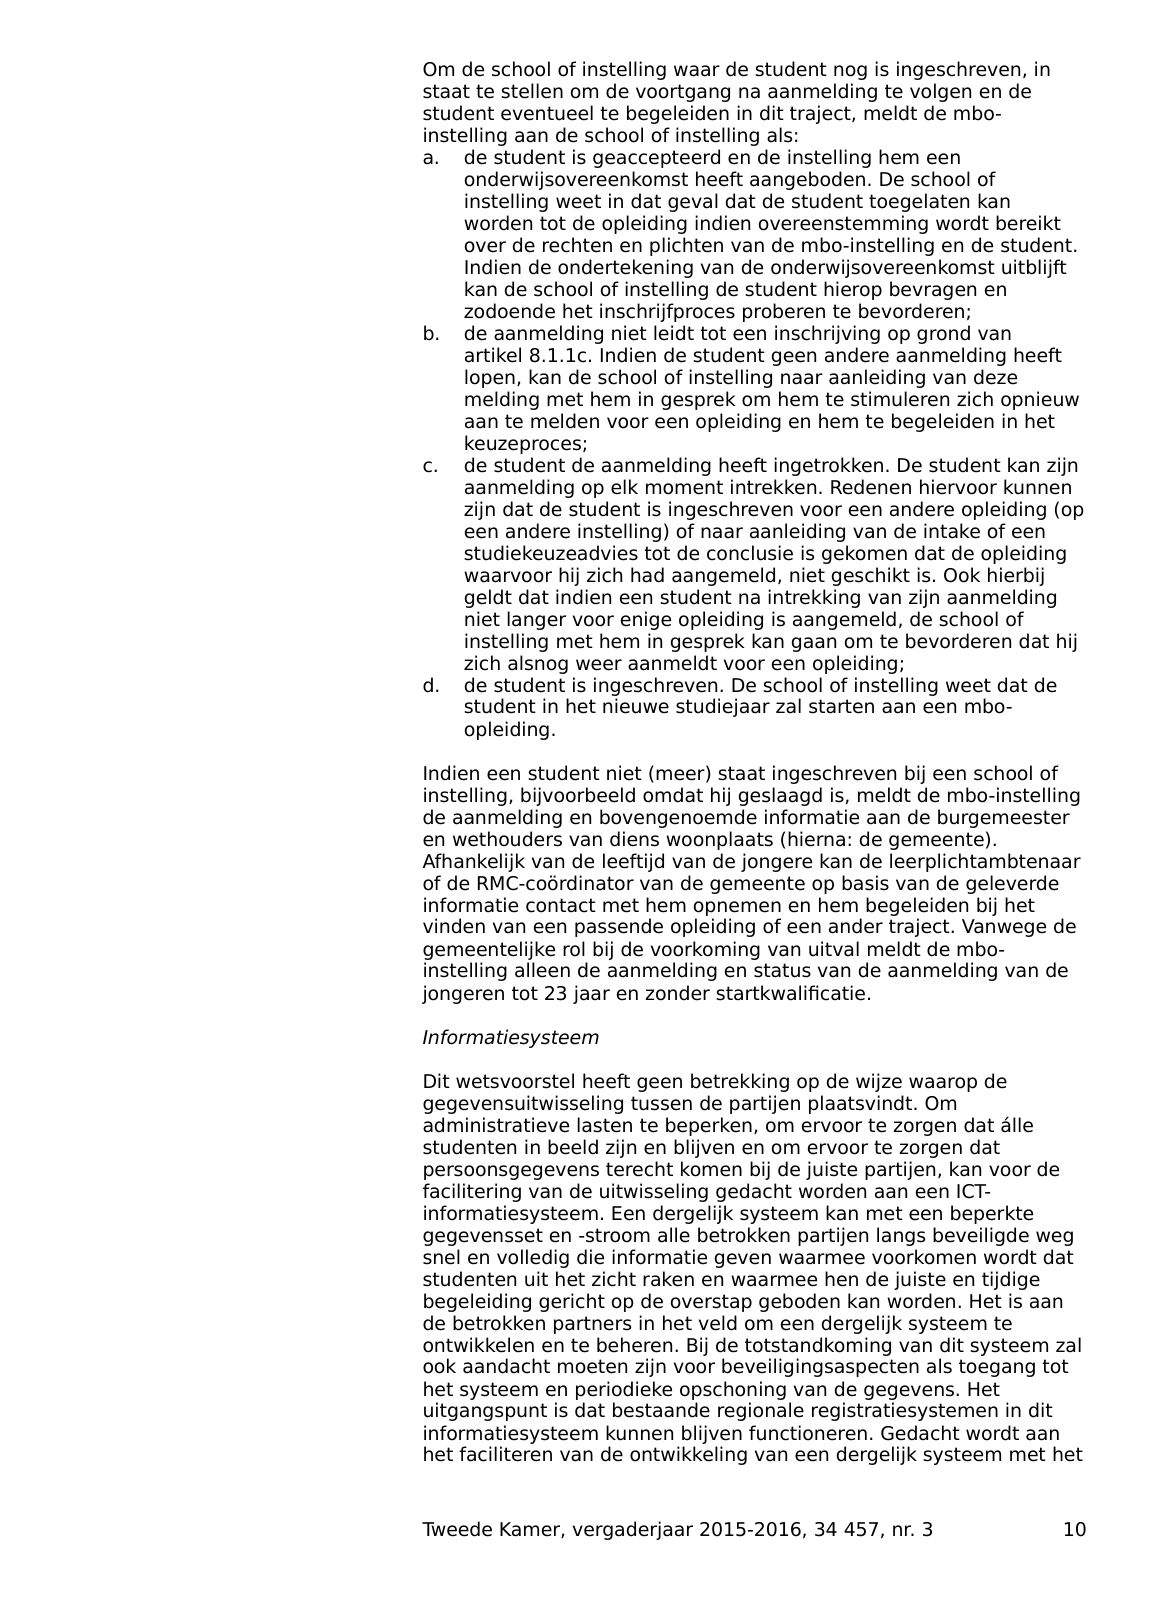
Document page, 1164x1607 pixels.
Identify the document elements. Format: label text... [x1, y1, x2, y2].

text b. de aanmelding niet leidt tot een inschrijving op grond van artikel 8.1.1c. Indien de student geen andere aanmelding heeft lopen, kan de school of instelling naar aanleiding van deze melding met hem in gesprek om hem te stimuleren zich opnieuw aan te melden voor een opleiding en hem te begeleiden in het keuzeproces; [422, 323, 1087, 455]
text Om de school of instelling waar de student nog is ingeschreven, in staat te stellen om de voortgang na aanmelding te volgen en de student eventueel te begeleiden in dit traject, meldt de mbo-instelling aan de school of instelling als: [422, 59, 1087, 147]
text Dit wetsvoorstel heeft geen betrekking op de wijze waarop de gegevensuitwisseling tussen de partijen plaatsvindt. Om administratieve lasten te beperken, om ervoor te zorgen dat álle studenten in beeld zijn en blijven en om ervoor te zorgen dat persoonsgegevens terecht komen bij de juiste partijen, kan voor de facilitering van de uitwisseling gedacht worden aan een ICT-informatiesysteem. Een dergelijk systeem kan met een beperkte gegevensset en -stroom alle betrokken partijen langs beveiligde weg snel en volledig die informatie geven waarmee voorkomen wordt dat studenten uit het zicht raken en waarmee hen de juiste en tijdige begeleiding gericht op de overstap geboden kan worden. Het is aan de betrokken partners in het veld om een dergelijk systeem te ontwikkelen en te beheren. Bij de totstandkoming van dit systeem zal ook aandacht moeten zijn voor beveiligingsaspecten als toegang tot het systeem en periodieke opschoning van de gegevens. Het uitgangspunt is dat bestaande regionale registratiesystemen in dit informatiesysteem kunnen blijven functioneren. Gedacht wordt aan het faciliteren van de ontwikkeling van een dergelijk systeem met het [422, 1071, 1087, 1466]
text d. de student is ingeschreven. De school of instelling weet dat de student in het nieuwe studiejaar zal starten aan een mbo-opleiding. [422, 674, 1087, 740]
text c. de student de aanmelding heeft ingetrokken. De student kan zijn aanmelding op elk moment intrekken. Redenen hiervoor kunnen zijn dat de student is ingeschreven voor een andere opleiding (op een andere instelling) of naar aanleiding van de intake of een studiekeuzeadvies tot de conclusie is gekomen dat de opleiding waarvoor hij zich had aangemeld, niet geschikt is. Ook hierbij geldt dat indien een student na intrekking van zijn aanmelding niet langer voor enige opleiding is aangemeld, de school of instelling met hem in gesprek kan gaan om te bevorderen dat hij zich alsnog weer aanmeldt voor een opleiding; [422, 455, 1087, 674]
subtitle Informatiesysteem [422, 1027, 1087, 1048]
text a. de student is geaccepteerd en de instelling hem een onderwijsovereenkomst heeft aangeboden. De school of instelling weet in dat geval dat de student toegelaten kan worden tot de opleiding indien overeenstemming wordt bereikt over de rechten en plichten van de mbo-instelling en de student. Indien de ondertekening van de onderwijsovereenkomst uitblijft kan de school of instelling de student hierop bevragen en zodoende het inschrijfproces proberen te bevorderen; [422, 147, 1087, 323]
text Indien een student niet (meer) staat ingeschreven bij een school of instelling, bijvoorbeeld omdat hij geslaagd is, meldt de mbo-instelling de aanmelding en bovengenoemde informatie aan de burgemeester en wethouders van diens woonplaats (hierna: de gemeente). Afhankelijk van de leeftijd van de jongere kan de leerplichtambtenaar of de RMC-coördinator van de gemeente op basis van de geleverde informatie contact met hem opnemen en hem begeleiden bij het vinden van een passende opleiding of een ander traject. Vanwege de gemeentelijke rol bij de voorkoming van uitval meldt de mbo-instelling alleen de aanmelding en status van de aanmelding van de jongeren tot 23 jaar en zonder startkwalificatie. [422, 763, 1087, 1004]
